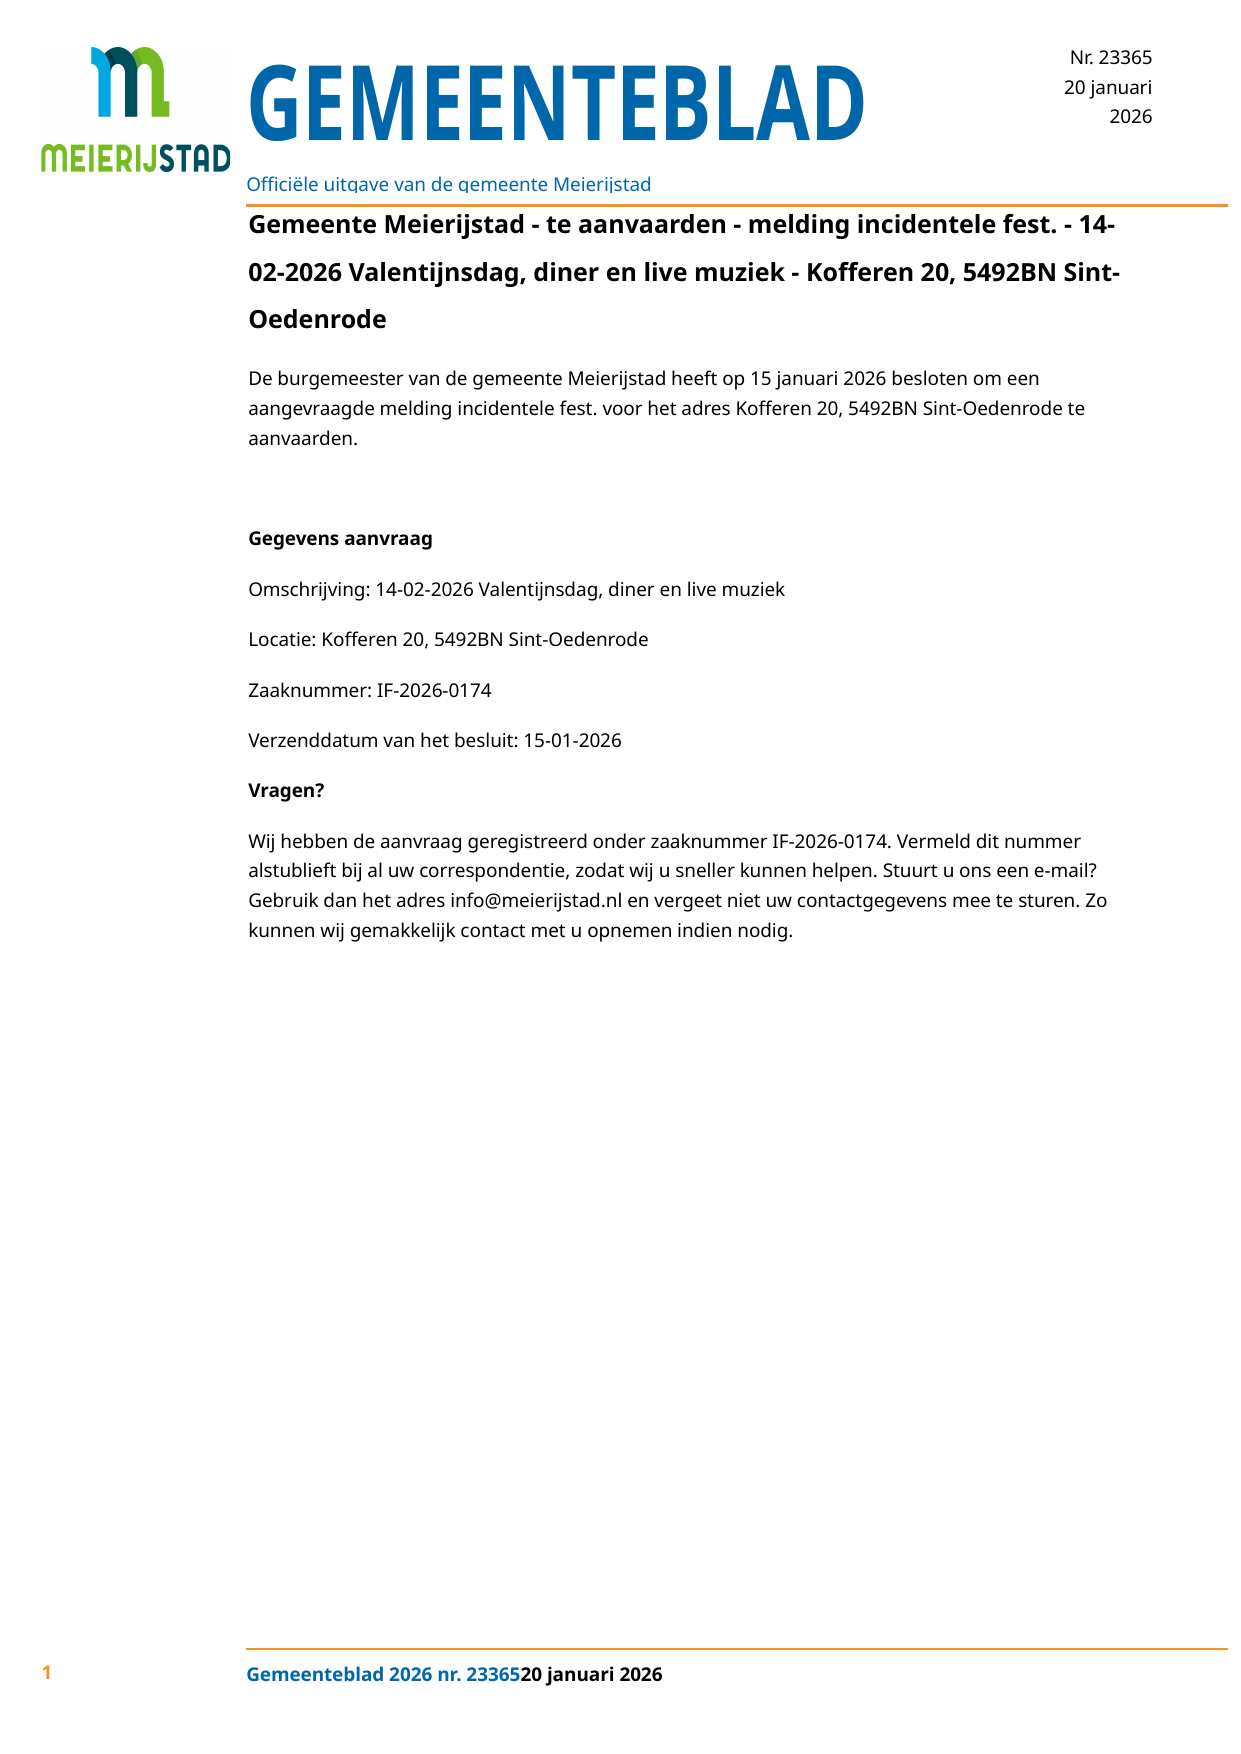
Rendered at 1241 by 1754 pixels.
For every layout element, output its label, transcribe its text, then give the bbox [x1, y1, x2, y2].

text Zaaknummer: IF-2026-0174 [248, 677, 1152, 702]
text Verzenddatum van het besluit: 15-01-2026 [248, 727, 1152, 753]
text Omschrijving: 14-02-2026 Valentijnsdag, diner en live muziek [248, 576, 1152, 602]
text Vragen? [248, 778, 1152, 803]
text Gegevens aanvraag [248, 526, 1152, 551]
text De burgemeester van de gemeente Meierijstad heeft op 15 januari 2026 besloten om een aangevraagde melding incidentele fest. voor het adres Kofferen 20, 5492BN Sint-Oedenrode te aanvaarden. [248, 366, 1152, 450]
text Wij hebben de aanvraag geregistreerd onder zaaknummer IF-2026-0174. Vermeld dit nummer alstublieft bij al uw correspondentie, zodat wij u sneller kunnen helpen. Stuurt u ons een e-mail? Gebruik dan het adres info@meierijstad.nl en vergeet niet uw contactgegevens mee te sturen. Zo kunnen wij gemakkelijk contact met u opnemen indien nodig. [248, 828, 1152, 942]
picture [41, 47, 231, 172]
text Gemeente Meierijstad - te aanvaarden - melding incidentele fest. - 14-02-2026 Valentijnsdag, diner en live muziek - Kofferen 20, 5492BN Sint-Oedenrode [248, 207, 1152, 336]
text Locatie: Kofferen 20, 5492BN Sint-Oedenrode [248, 626, 1152, 652]
